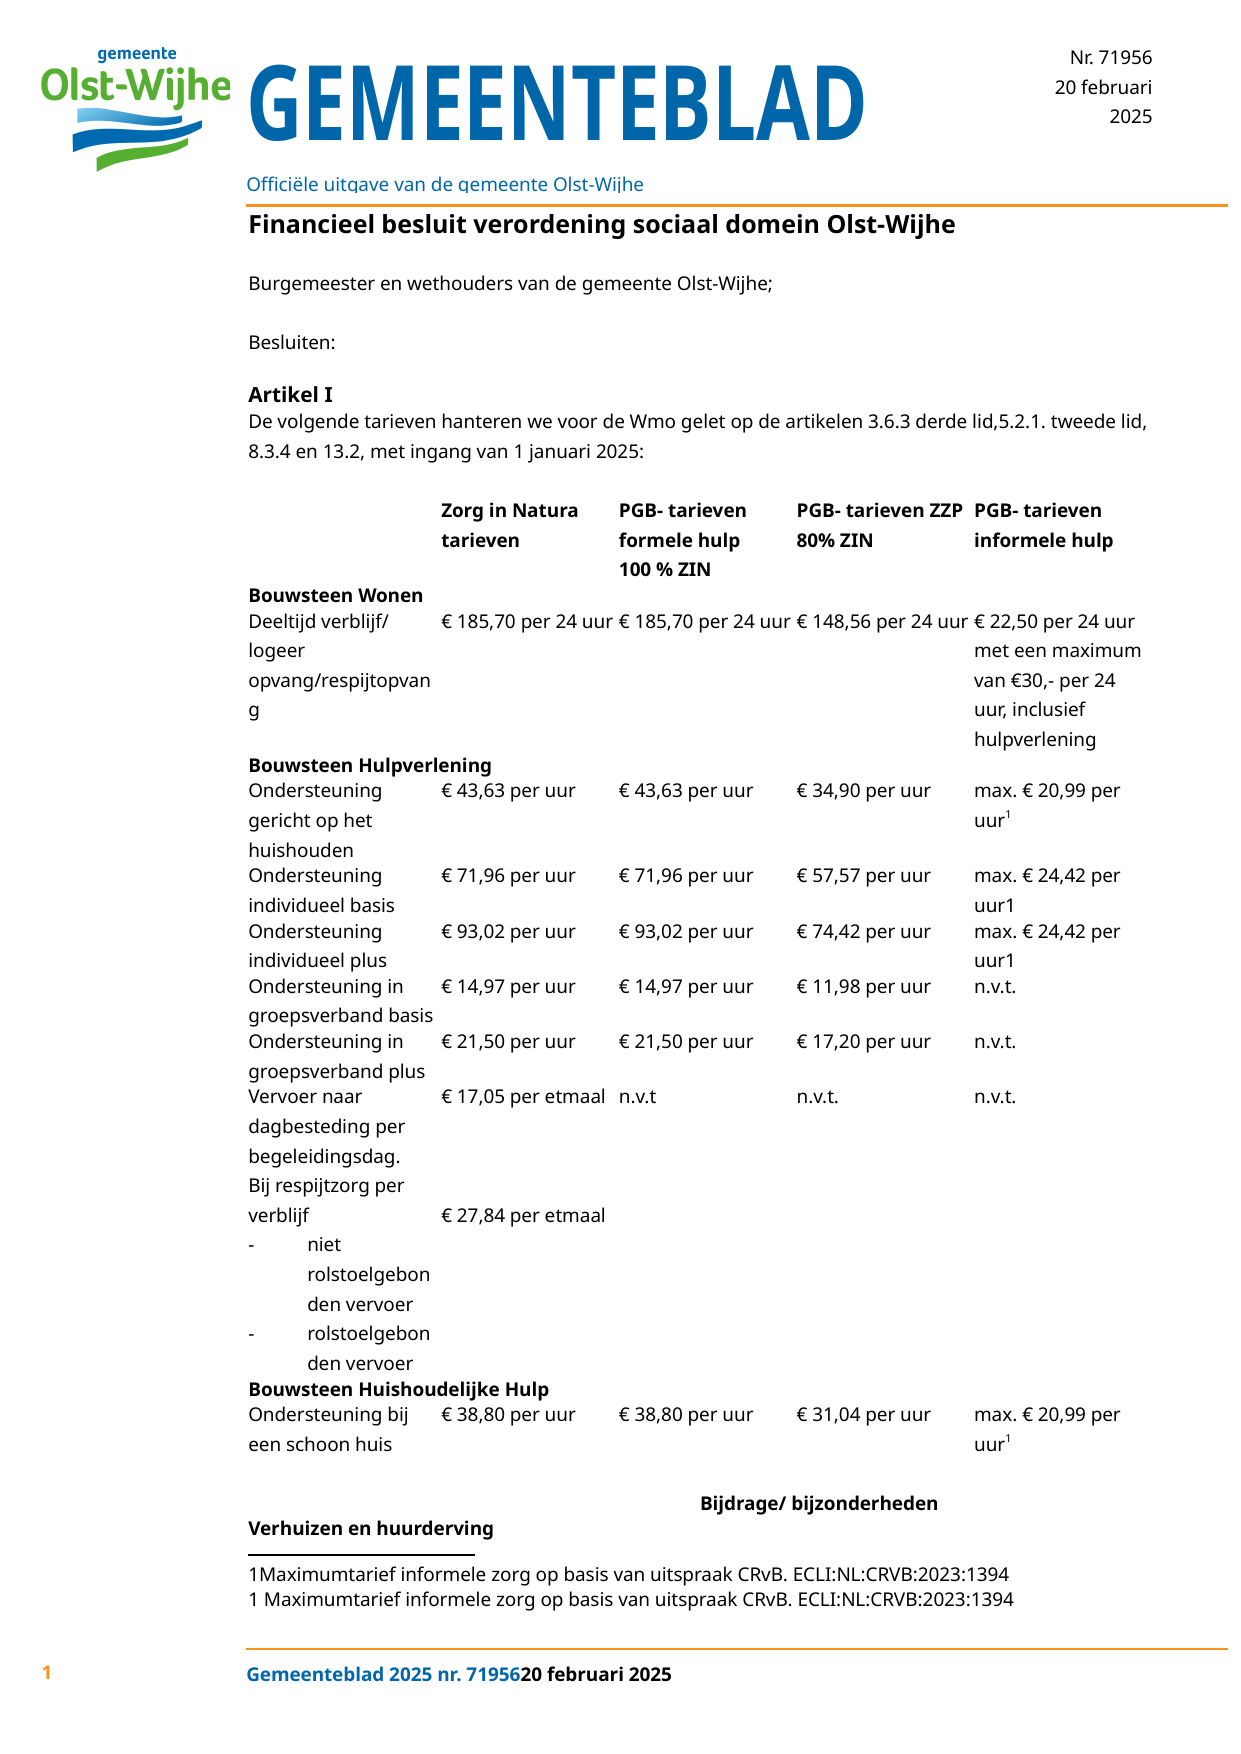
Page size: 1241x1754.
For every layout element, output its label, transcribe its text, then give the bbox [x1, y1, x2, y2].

table_cell € 22,50 per 24 uur met een maximum van €30,- per 24 uur, inclusief hulpverlening [974, 608, 1152, 752]
table_cell n.v.t. [796, 1084, 974, 1376]
table_header [248, 497, 441, 582]
table_cell Ondersteuning gericht op het huishouden [248, 778, 441, 862]
table_cell € 38,80 per uur [441, 1401, 619, 1457]
table_cell Bouwsteen Wonen [248, 582, 1152, 608]
table_cell € 74,42 per uur [796, 918, 974, 973]
table_cell Verhuizen en huurderving [248, 1515, 1152, 1541]
table_header [248, 1490, 700, 1515]
text De volgende tarieven hanteren we voor de Wmo gelet op de artikelen 3.6.3 derde lid,5.2.1. tweede lid, 8.3.4 en 13.2, met ingang van 1 januari 2025: [248, 408, 1152, 464]
table_cell max. € 20,99 per uur [974, 1401, 1152, 1457]
table_cell Ondersteuning in groepsverband basis [248, 973, 441, 1028]
table_cell Bouwsteen Hulpverlening [248, 752, 1152, 778]
table_header PGB- tarieven formele hulp 100 % ZIN [619, 497, 796, 582]
table_cell € 34,90 per uur [796, 778, 974, 862]
picture [41, 47, 231, 172]
table_cell € 71,96 per uur [441, 863, 619, 918]
table_cell Ondersteuning individueel basis [248, 863, 441, 918]
table_cell Bouwsteen Huishoudelijke Hulp [248, 1376, 1152, 1401]
table_header PGB- tarieven ZZP 80% ZIN [796, 497, 974, 582]
table_cell n.v.t [619, 1084, 796, 1376]
table_cell € 185,70 per 24 uur [441, 608, 619, 752]
table_cell Vervoer naar dagbesteding per begeleidingsdag. Bij respijtzorg per verblijf niet rolstoelgebonden vervoer rolstoelgebonden vervoer [248, 1084, 441, 1376]
table_cell Ondersteuning in groepsverband plus [248, 1029, 441, 1084]
table_header Zorg in Natura tarieven [441, 497, 619, 582]
table_cell Ondersteuning individueel plus [248, 918, 441, 973]
table_cell n.v.t. [974, 1084, 1152, 1376]
text Besluiten: [248, 329, 1152, 355]
table_cell € 14,97 per uur [619, 973, 796, 1028]
table_cell € 43,63 per uur [619, 778, 796, 862]
table_cell € 93,02 per uur [441, 918, 619, 973]
table_cell Ondersteuning bij een schoon huis [248, 1401, 441, 1457]
text Burgemeester en wethouders van de gemeente Olst-Wijhe; [248, 270, 1152, 296]
table_cell n.v.t. [974, 973, 1152, 1028]
table_cell € 21,50 per uur [441, 1029, 619, 1084]
table_header Bijdrage/ bijzonderheden [700, 1490, 1152, 1515]
table_cell max. € 24,42 per uur1 [974, 918, 1152, 973]
table_cell € 17,05 per etmaal € 27,84 per etmaal [441, 1084, 619, 1376]
text Artikel I [248, 380, 1152, 408]
table_cell € 14,97 per uur [441, 973, 619, 1028]
table_cell € 11,98 per uur [796, 973, 974, 1028]
table_cell max. € 20,99 per uur [974, 778, 1152, 862]
table_cell € 71,96 per uur [619, 863, 796, 918]
table_header PGB- tarieven informele hulp [974, 497, 1152, 582]
table_cell max. € 24,42 per uur1 [974, 863, 1152, 918]
table_cell € 31,04 per uur [796, 1401, 974, 1457]
table_cell € 57,57 per uur [796, 863, 974, 918]
table_cell € 38,80 per uur [619, 1401, 796, 1457]
table_cell € 21,50 per uur [619, 1029, 796, 1084]
table_cell € 17,20 per uur [796, 1029, 974, 1084]
table_cell € 185,70 per 24 uur [619, 608, 796, 752]
table_cell € 43,63 per uur [441, 778, 619, 862]
table_cell n.v.t. [974, 1029, 1152, 1084]
table_cell € 148,56 per 24 uur [796, 608, 974, 752]
table_cell € 93,02 per uur [619, 918, 796, 973]
text Financieel besluit verordening sociaal domein Olst-Wijhe [248, 207, 1152, 241]
table_cell Deeltijd verblijf/ logeer opvang/respijtopvang [248, 608, 441, 752]
